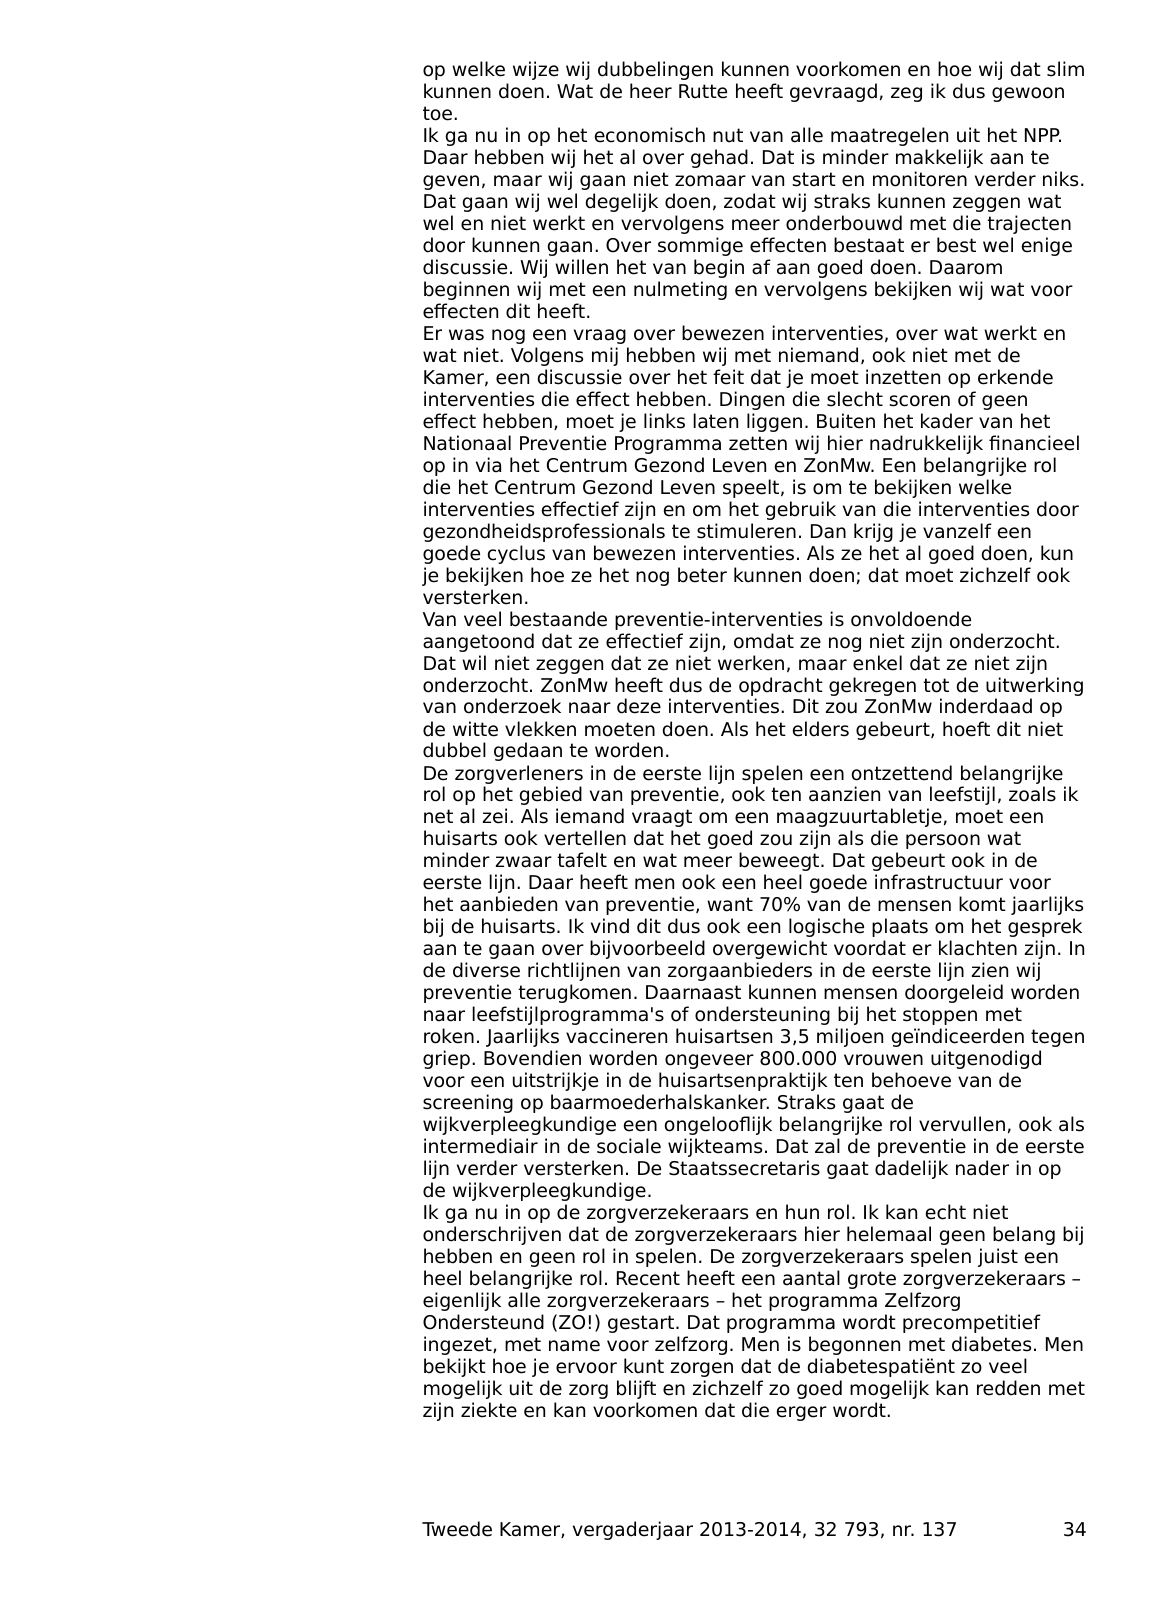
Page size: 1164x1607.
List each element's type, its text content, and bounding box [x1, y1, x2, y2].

text op welke wijze wij dubbelingen kunnen voorkomen en hoe wij dat slim kunnen doen. Wat de heer Rutte heeft gevraagd, zeg ik dus gewoon toe. [422, 59, 1087, 125]
text Van veel bestaande preventie-interventies is onvoldoende aangetoond dat ze effectief zijn, omdat ze nog niet zijn onderzocht. Dat wil niet zeggen dat ze niet werken, maar enkel dat ze niet zijn onderzocht. ZonMw heeft dus de opdracht gekregen tot de uitwerking van onderzoek naar deze interventies. Dit zou ZonMw inderdaad op de witte vlekken moeten doen. Als het elders gebeurt, hoeft dit niet dubbel gedaan te worden. [422, 608, 1087, 762]
text Er was nog een vraag over bewezen interventies, over wat werkt en wat niet. Volgens mij hebben wij met niemand, ook niet met de Kamer, een discussie over het feit dat je moet inzetten op erkende interventies die effect hebben. Dingen die slecht scoren of geen effect hebben, moet je links laten liggen. Buiten het kader van het Nationaal Preventie Programma zetten wij hier nadrukkelijk financieel op in via het Centrum Gezond Leven en ZonMw. Een belangrijke rol die het Centrum Gezond Leven speelt, is om te bekijken welke interventies effectief zijn en om het gebruik van die interventies door gezondheidsprofessionals te stimuleren. Dan krijg je vanzelf een goede cyclus van bewezen interventies. Als ze het al goed doen, kun je bekijken hoe ze het nog beter kunnen doen; dat moet zichzelf ook versterken. [422, 323, 1087, 608]
text Ik ga nu in op het economisch nut van alle maatregelen uit het NPP. Daar hebben wij het al over gehad. Dat is minder makkelijk aan te geven, maar wij gaan niet zomaar van start en monitoren verder niks. Dat gaan wij wel degelijk doen, zodat wij straks kunnen zeggen wat wel en niet werkt en vervolgens meer onderbouwd met die trajecten door kunnen gaan. Over sommige effecten bestaat er best wel enige discussie. Wij willen het van begin af aan goed doen. Daarom beginnen wij met een nulmeting en vervolgens bekijken wij wat voor effecten dit heeft. [422, 125, 1087, 323]
text De zorgverleners in de eerste lijn spelen een ontzettend belangrijke rol op het gebied van preventie, ook ten aanzien van leefstijl, zoals ik net al zei. Als iemand vraagt om een maagzuurtabletje, moet een huisarts ook vertellen dat het goed zou zijn als die persoon wat minder zwaar tafelt en wat meer beweegt. Dat gebeurt ook in de eerste lijn. Daar heeft men ook een heel goede infrastructuur voor het aanbieden van preventie, want 70% van de mensen komt jaarlijks bij de huisarts. Ik vind dit dus ook een logische plaats om het gesprek aan te gaan over bijvoorbeeld overgewicht voordat er klachten zijn. In de diverse richtlijnen van zorgaanbieders in de eerste lijn zien wij preventie terugkomen. Daarnaast kunnen mensen doorgeleid worden naar leefstijlprogramma's of ondersteuning bij het stoppen met roken. Jaarlijks vaccineren huisartsen 3,5 miljoen geïndiceerden tegen griep. Bovendien worden ongeveer 800.000 vrouwen uitgenodigd voor een uitstrijkje in de huisartsenpraktijk ten behoeve van de screening op baarmoederhalskanker. Straks gaat de wijkverpleegkundige een ongelooflijk belangrijke rol vervullen, ook als intermediair in de sociale wijkteams. Dat zal de preventie in de eerste lijn verder versterken. De Staatssecretaris gaat dadelijk nader in op de wijkverpleegkundige. [422, 762, 1087, 1202]
text Ik ga nu in op de zorgverzekeraars en hun rol. Ik kan echt niet onderschrijven dat de zorgverzekeraars hier helemaal geen belang bij hebben en geen rol in spelen. De zorgverzekeraars spelen juist een heel belangrijke rol. Recent heeft een aantal grote zorgverzekeraars – eigenlijk alle zorgverzekeraars – het programma Zelfzorg Ondersteund (ZO!) gestart. Dat programma wordt precompetitief ingezet, met name voor zelfzorg. Men is begonnen met diabetes. Men bekijkt hoe je ervoor kunt zorgen dat de diabetespatiënt zo veel mogelijk uit de zorg blijft en zichzelf zo goed mogelijk kan redden met zijn ziekte en kan voorkomen dat die erger wordt. [422, 1202, 1087, 1422]
